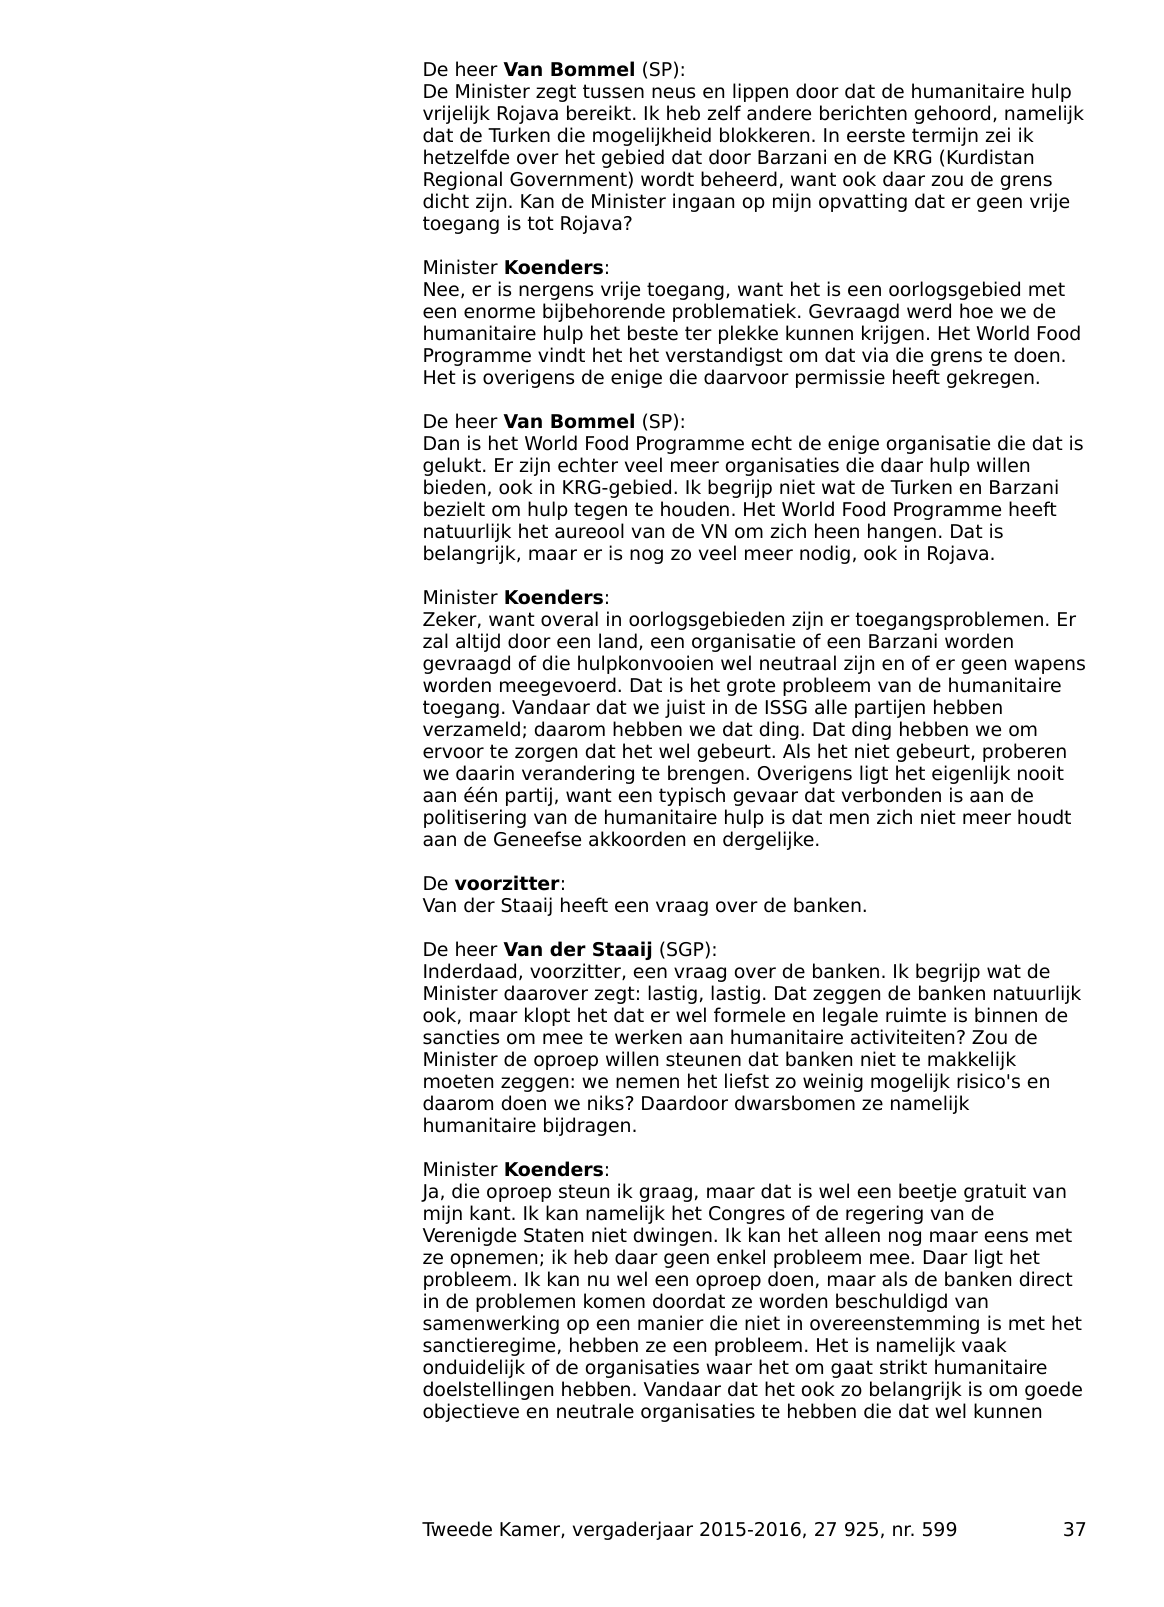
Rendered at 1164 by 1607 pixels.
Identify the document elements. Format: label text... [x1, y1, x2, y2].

text Dan is het World Food Programme echt de enige organisatie die dat is gelukt. Er zijn echter veel meer organisaties die daar hulp willen bieden, ook in KRG-gebied. Ik begrijp niet wat de Turken en Barzani bezielt om hulp tegen te houden. Het World Food Programme heeft natuurlijk het aureool van de VN om zich heen hangen. Dat is belangrijk, maar er is nog zo veel meer nodig, ook in Rojava. [422, 433, 1087, 565]
text De heer Van der Staaij (SGP): [422, 939, 1087, 961]
text Ja, die oproep steun ik graag, maar dat is wel een beetje gratuit van mijn kant. Ik kan namelijk het Congres of de regering van de Verenigde Staten niet dwingen. Ik kan het alleen nog maar eens met ze opnemen; ik heb daar geen enkel probleem mee. Daar ligt het probleem. Ik kan nu wel een oproep doen, maar als de banken direct in de problemen komen doordat ze worden beschuldigd van samenwerking op een manier die niet in overeenstemming is met het sanctieregime, hebben ze een probleem. Het is namelijk vaak onduidelijk of de organisaties waar het om gaat strikt humanitaire doelstellingen hebben. Vandaar dat het ook zo belangrijk is om goede objectieve en neutrale organisaties te hebben die dat wel kunnen [422, 1181, 1087, 1423]
text De heer Van Bommel (SP): [422, 411, 1087, 433]
text Van der Staaij heeft een vraag over de banken. [422, 895, 1087, 917]
text De Minister zegt tussen neus en lippen door dat de humanitaire hulp vrijelijk Rojava bereikt. Ik heb zelf andere berichten gehoord, namelijk dat de Turken die mogelijkheid blokkeren. In eerste termijn zei ik hetzelfde over het gebied dat door Barzani en de KRG (Kurdistan Regional Government) wordt beheerd, want ook daar zou de grens dicht zijn. Kan de Minister ingaan op mijn opvatting dat er geen vrije toegang is tot Rojava? [422, 81, 1087, 235]
text Minister Koenders: [422, 1159, 1087, 1181]
text Inderdaad, voorzitter, een vraag over de banken. Ik begrijp wat de Minister daarover zegt: lastig, lastig. Dat zeggen de banken natuurlijk ook, maar klopt het dat er wel formele en legale ruimte is binnen de sancties om mee te werken aan humanitaire activiteiten? Zou de Minister de oproep willen steunen dat banken niet te makkelijk moeten zeggen: we nemen het liefst zo weinig mogelijk risico's en daarom doen we niks? Daardoor dwarsbomen ze namelijk humanitaire bijdragen. [422, 961, 1087, 1137]
text Nee, er is nergens vrije toegang, want het is een oorlogsgebied met een enorme bijbehorende problematiek. Gevraagd werd hoe we de humanitaire hulp het beste ter plekke kunnen krijgen. Het World Food Programme vindt het het verstandigst om dat via die grens te doen. Het is overigens de enige die daarvoor permissie heeft gekregen. [422, 279, 1087, 389]
text Zeker, want overal in oorlogsgebieden zijn er toegangsproblemen. Er zal altijd door een land, een organisatie of een Barzani worden gevraagd of die hulpkonvooien wel neutraal zijn en of er geen wapens worden meegevoerd. Dat is het grote probleem van de humanitaire toegang. Vandaar dat we juist in de ISSG alle partijen hebben verzameld; daarom hebben we dat ding. Dat ding hebben we om ervoor te zorgen dat het wel gebeurt. Als het niet gebeurt, proberen we daarin verandering te brengen. Overigens ligt het eigenlijk nooit aan één partij, want een typisch gevaar dat verbonden is aan de politisering van de humanitaire hulp is dat men zich niet meer houdt aan de Geneefse akkoorden en dergelijke. [422, 609, 1087, 851]
text Minister Koenders: [422, 257, 1087, 279]
text Minister Koenders: [422, 587, 1087, 609]
text De heer Van Bommel (SP): [422, 59, 1087, 81]
text De voorzitter: [422, 873, 1087, 895]
